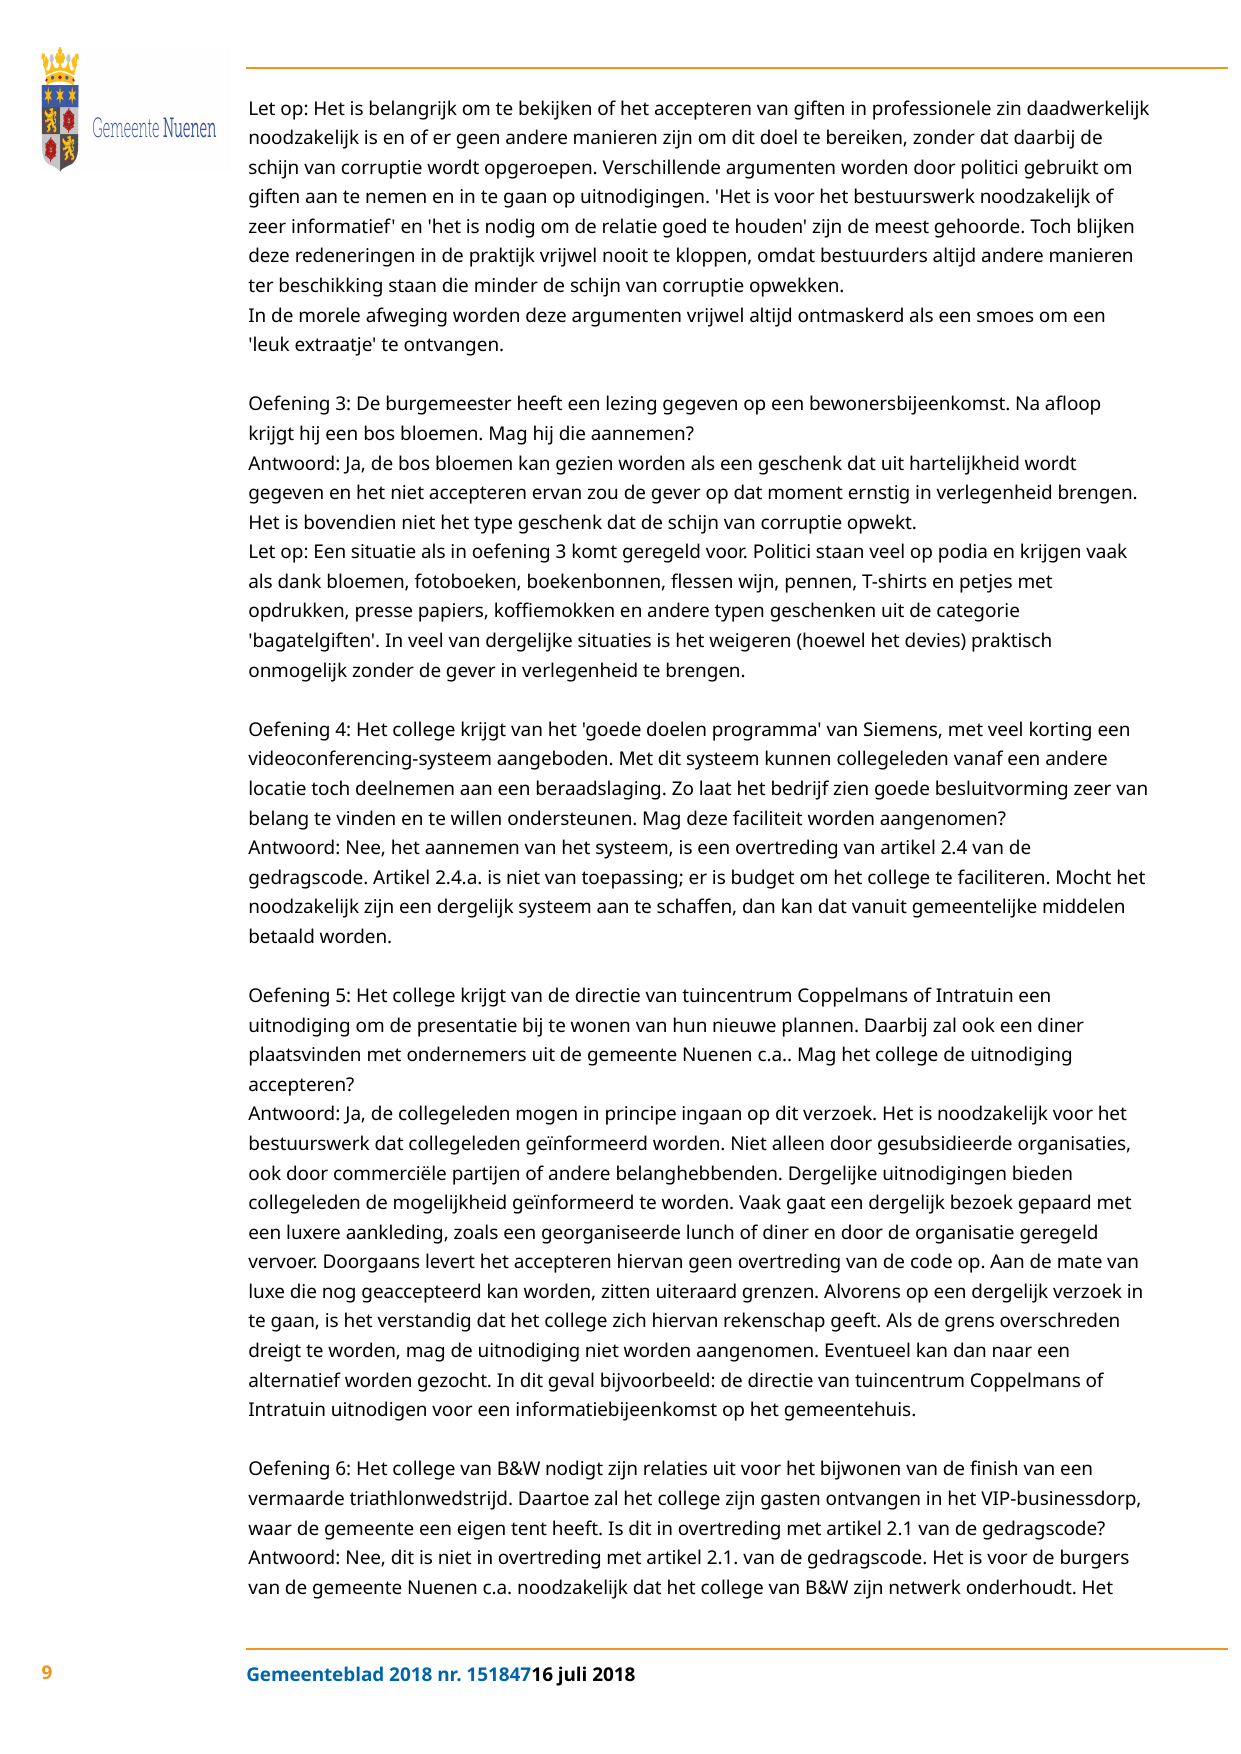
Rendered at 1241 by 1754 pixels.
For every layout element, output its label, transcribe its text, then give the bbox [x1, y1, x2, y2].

text Oefening 3: De burgemeester heeft een lezing gegeven op een bewonersbijeenkomst. Na afloop krijgt hij een bos bloemen. Mag hij die aannemen? [248, 391, 1152, 446]
text Oefening 6: Het college van B&W nodigt zijn relaties uit voor het bijwonen van de finish van een vermaarde triathlonwedstrijd. Daartoe zal het college zijn gasten ontvangen in het VIP-businessdorp, waar de gemeente een eigen tent heeft. Is dit in overtreding met artikel 2.1 van de gedragscode? [248, 1456, 1152, 1541]
text In de morele afweging worden deze argumenten vrijwel altijd ontmaskerd als een smoes om een 'leuk extraatje' te ontvangen. [248, 302, 1152, 357]
text Let op: Een situatie als in oefening 3 komt geregeld voor. Politici staan veel op podia en krijgen vaak als dank bloemen, fotoboeken, boekenbonnen, flessen wijn, pennen, T-shirts en petjes met opdrukken, presse papiers, koffiemokken en andere typen geschenken uit de categorie 'bagatelgiften'. In veel van dergelijke situaties is het weigeren (hoewel het devies) praktisch onmogelijk zonder de gever in verlegenheid te brengen. [248, 538, 1152, 683]
text Antwoord: Nee, het aannemen van het systeem, is een overtreding van artikel 2.4 van de gedragscode. Artikel 2.4.a. is niet van toepassing; er is budget om het college te faciliteren. Mocht het noodzakelijk zijn een dergelijk systeem aan te schaffen, dan kan dat vanuit gemeentelijke middelen betaald worden. [248, 834, 1152, 949]
text Oefening 5: Het college krijgt van de directie van tuincentrum Coppelmans of Intratuin een uitnodiging om de presentatie bij te wonen van hun nieuwe plannen. Daarbij zal ook een diner plaatsvinden met ondernemers uit de gemeente Nuenen c.a.. Mag het college de uitnodiging accepteren? [248, 982, 1152, 1097]
text Antwoord: Ja, de bos bloemen kan gezien worden als een geschenk dat uit hartelijkheid wordt gegeven en het niet accepteren ervan zou de gever op dat moment ernstig in verlegenheid brengen. Het is bovendien niet het type geschenk dat de schijn van corruptie opwekt. [248, 450, 1152, 535]
picture [41, 47, 231, 172]
text Antwoord: Nee, dit is niet in overtreding met artikel 2.1. van de gedragscode. Het is voor de burgers van de gemeente Nuenen c.a. noodzakelijk dat het college van B&W zijn netwerk onderhoudt. Het [248, 1544, 1152, 1600]
text Let op: Het is belangrijk om te bekijken of het accepteren van giften in professionele zin daadwerkelijk noodzakelijk is en of er geen andere manieren zijn om dit doel te bereiken, zonder dat daarbij de schijn van corruptie wordt opgeroepen. Verschillende argumenten worden door politici gebruikt om giften aan te nemen en in te gaan op uitnodigingen. 'Het is voor het bestuurswerk noodzakelijk of zeer informatief' en 'het is nodig om de relatie goed te houden' zijn de meest gehoorde. Toch blijken deze redeneringen in de praktijk vrijwel nooit te kloppen, omdat bestuurders altijd andere manieren ter beschikking staan die minder de schijn van corruptie opwekken. [248, 95, 1152, 298]
text Oefening 4: Het college krijgt van het 'goede doelen programma' van Siemens, met veel korting een videoconferencing-systeem aangeboden. Met dit systeem kunnen collegeleden vanaf een andere locatie toch deelnemen aan een beraadslaging. Zo laat het bedrijf zien goede besluitvorming zeer van belang te vinden en te willen ondersteunen. Mag deze faciliteit worden aangenomen? [248, 716, 1152, 831]
text Antwoord: Ja, de collegeleden mogen in principe ingaan op dit verzoek. Het is noodzakelijk voor het bestuurswerk dat collegeleden geïnformeerd worden. Niet alleen door gesubsidieerde organisaties, ook door commerciële partijen of andere belanghebbenden. Dergelijke uitnodigingen bieden collegeleden de mogelijkheid geïnformeerd te worden. Vaak gaat een dergelijk bezoek gepaard met een luxere aankleding, zoals een georganiseerde lunch of diner en door de organisatie geregeld vervoer. Doorgaans levert het accepteren hiervan geen overtreding van de code op. Aan de mate van luxe die nog geaccepteerd kan worden, zitten uiteraard grenzen. Alvorens op een dergelijk verzoek in te gaan, is het verstandig dat het college zich hiervan rekenschap geeft. Als de grens overschreden dreigt te worden, mag de uitnodiging niet worden aangenomen. Eventueel kan dan naar een alternatief worden gezocht. In dit geval bijvoorbeeld: de directie van tuincentrum Coppelmans of Intratuin uitnodigen voor een informatiebijeenkomst op het gemeentehuis. [248, 1101, 1152, 1422]
